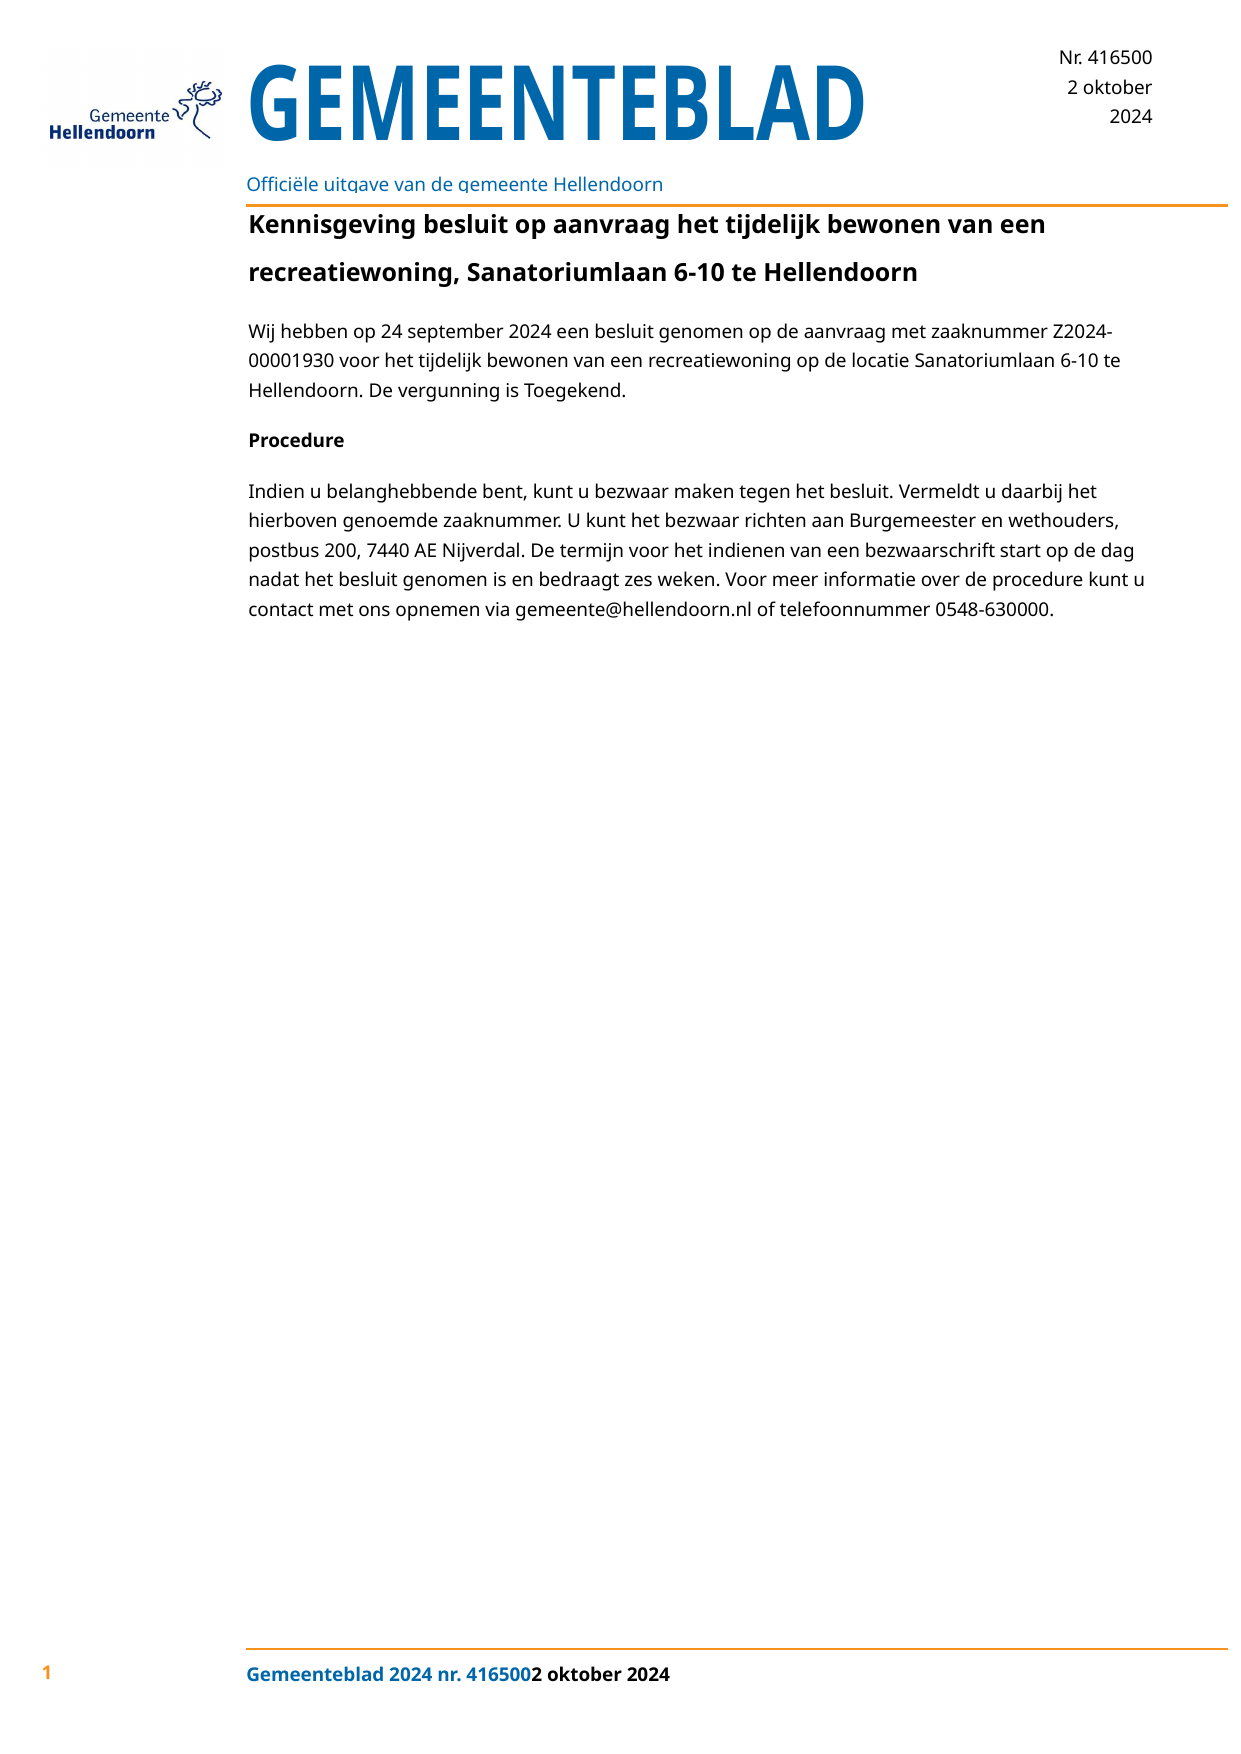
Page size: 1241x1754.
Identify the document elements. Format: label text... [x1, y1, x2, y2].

text Indien u belanghebbende bent, kunt u bezwaar maken tegen het besluit. Vermeldt u daarbij het hierboven genoemde zaaknummer. U kunt het bezwaar richten aan Burgemeester en wethouders, postbus 200, 7440 AE Nijverdal. De termijn voor het indienen van een bezwaarschrift start op de dag nadat het besluit genomen is en bedraagt zes weken. Voor meer informatie over de procedure kunt u contact met ons opnemen via gemeente@hellendoorn.nl of telefoonnummer 0548-630000. [248, 478, 1152, 622]
text Kennisgeving besluit op aanvraag het tijdelijk bewonen van een recreatiewoning, Sanatoriumlaan 6-10 te Hellendoorn [248, 207, 1152, 288]
picture [41, 47, 231, 172]
text Procedure [248, 427, 1152, 453]
text Wij hebben op 24 september 2024 een besluit genomen op de aanvraag met zaaknummer Z2024-00001930 voor het tijdelijk bewonen van een recreatiewoning op de locatie Sanatoriumlaan 6-10 te Hellendoorn. De vergunning is Toegekend. [248, 318, 1152, 403]
